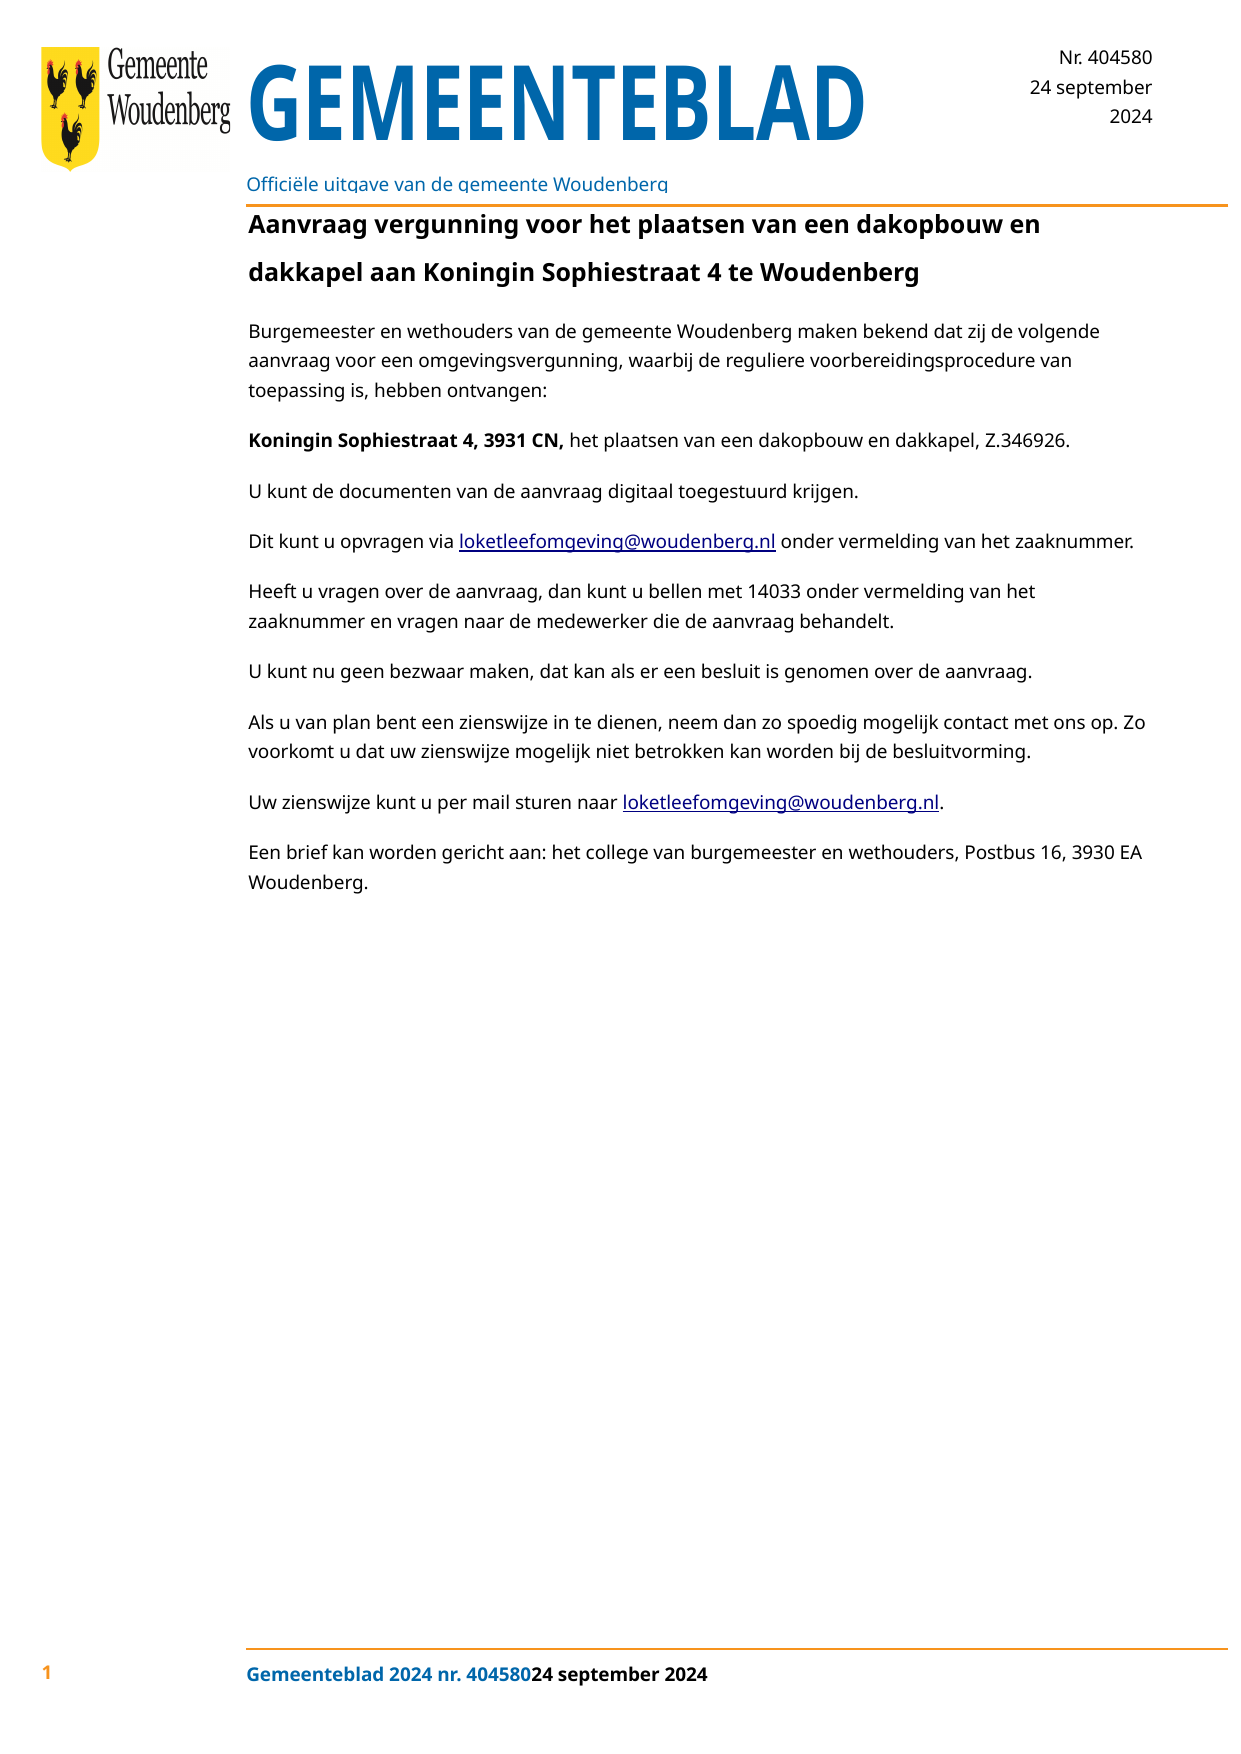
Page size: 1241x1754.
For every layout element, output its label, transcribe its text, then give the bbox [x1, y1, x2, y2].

text Als u van plan bent een zienswijze in te dienen, neem dan zo spoedig mogelijk contact met ons op. Zo voorkomt u dat uw zienswijze mogelijk niet betrokken kan worden bij de besluitvorming. [248, 709, 1152, 764]
text Koningin Sophiestraat 4, 3931 CN, het plaatsen van een dakopbouw en dakkapel, Z.346926. [248, 427, 1152, 453]
text Uw zienswijze kunt u per mail sturen naar loketleefomgeving@woudenberg.nl. [248, 789, 1152, 815]
text Burgemeester en wethouders van de gemeente Woudenberg maken bekend dat zij de volgende aanvraag voor een omgevingsvergunning, waarbij de reguliere voorbereidingsprocedure van toepassing is, hebben ontvangen: [248, 318, 1152, 403]
text U kunt nu geen bezwaar maken, dat kan als er een besluit is genomen over de aanvraag. [248, 659, 1152, 684]
text U kunt de documenten van de aanvraag digitaal toegestuurd krijgen. [248, 478, 1152, 504]
text Aanvraag vergunning voor het plaatsen van een dakopbouw en dakkapel aan Koningin Sophiestraat 4 te Woudenberg [248, 207, 1152, 288]
text Heeft u vragen over de aanvraag, dan kunt u bellen met 14033 onder vermelding van het zaaknummer en vragen naar de medewerker die de aanvraag behandelt. [248, 579, 1152, 634]
text Een brief kan worden gericht aan: het college van burgemeester en wethouders, Postbus 16, 3930 EA Woudenberg. [248, 839, 1152, 895]
text Dit kunt u opvragen via loketleefomgeving@woudenberg.nl onder vermelding van het zaaknummer. [248, 528, 1152, 554]
picture [41, 47, 231, 172]
